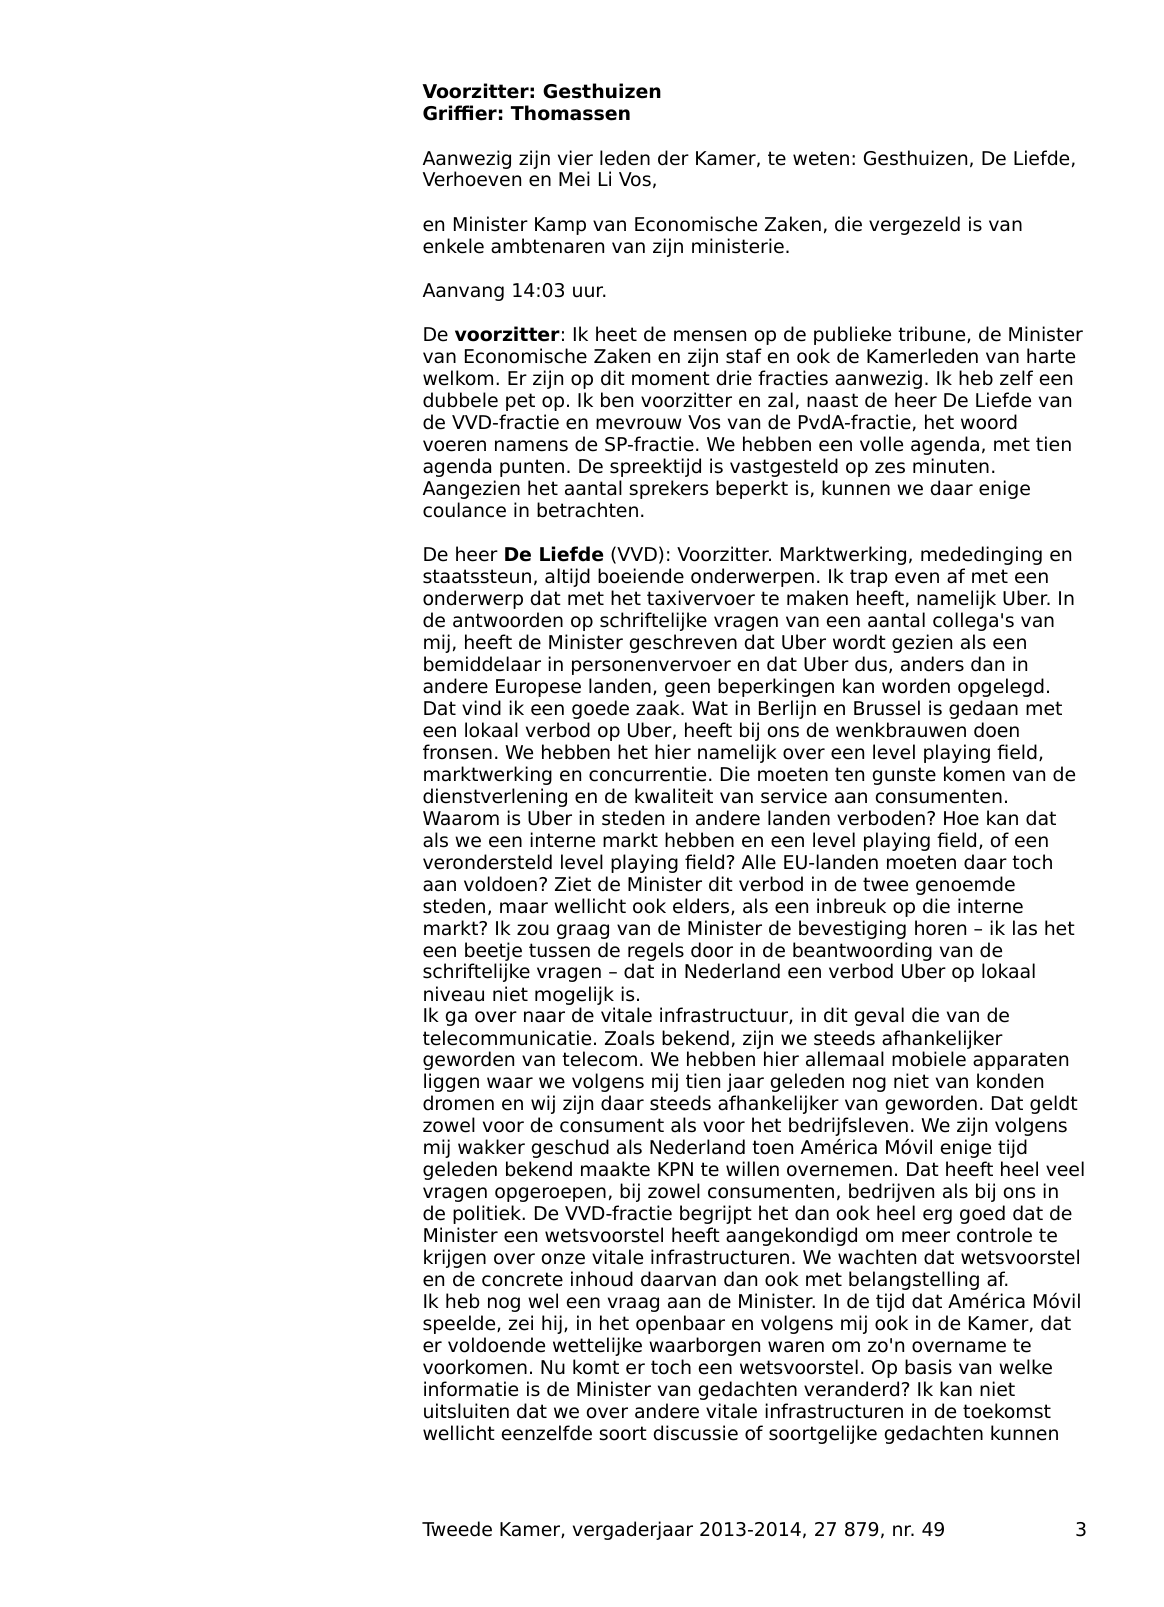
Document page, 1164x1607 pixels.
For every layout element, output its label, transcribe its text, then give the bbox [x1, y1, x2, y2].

text De heer De Liefde (VVD): Voorzitter. Marktwerking, mededinging en staatssteun, altijd boeiende onderwerpen. Ik trap even af met een onderwerp dat met het taxivervoer te maken heeft, namelijk Uber. In de antwoorden op schriftelijke vragen van een aantal collega's van mij, heeft de Minister geschreven dat Uber wordt gezien als een bemiddelaar in personenvervoer en dat Uber dus, anders dan in andere Europese landen, geen beperkingen kan worden opgelegd. Dat vind ik een goede zaak. Wat in Berlijn en Brussel is gedaan met een lokaal verbod op Uber, heeft bij ons de wenkbrauwen doen fronsen. We hebben het hier namelijk over een level playing field, marktwerking en concurrentie. Die moeten ten gunste komen van de dienstverlening en de kwaliteit van service aan consumenten. Waarom is Uber in steden in andere landen verboden? Hoe kan dat als we een interne markt hebben en een level playing field, of een verondersteld level playing field? Alle EU-landen moeten daar toch aan voldoen? Ziet de Minister dit verbod in de twee genoemde steden, maar wellicht ook elders, als een inbreuk op die interne markt? Ik zou graag van de Minister de bevestiging horen – ik las het een beetje tussen de regels door in de beantwoording van de schriftelijke vragen – dat in Nederland een verbod Uber op lokaal niveau niet mogelijk is. [422, 544, 1087, 1005]
text Aanvang 14:03 uur. [422, 280, 1087, 302]
text Griffier: Thomassen [422, 103, 1087, 125]
text Aanwezig zijn vier leden der Kamer, te weten: Gesthuizen, De Liefde, Verhoeven en Mei Li Vos, [422, 147, 1087, 191]
text en Minister Kamp van Economische Zaken, die vergezeld is van enkele ambtenaren van zijn ministerie. [422, 213, 1087, 257]
text Ik heb nog wel een vraag aan de Minister. In de tijd dat América Móvil speelde, zei hij, in het openbaar en volgens mij ook in de Kamer, dat er voldoende wettelijke waarborgen waren om zo'n overname te voorkomen. Nu komt er toch een wetsvoorstel. Op basis van welke informatie is de Minister van gedachten veranderd? Ik kan niet uitsluiten dat we over andere vitale infrastructuren in de toekomst wellicht eenzelfde soort discussie of soortgelijke gedachten kunnen [422, 1291, 1087, 1445]
text Ik ga over naar de vitale infrastructuur, in dit geval die van de telecommunicatie. Zoals bekend, zijn we steeds afhankelijker geworden van telecom. We hebben hier allemaal mobiele apparaten liggen waar we volgens mij tien jaar geleden nog niet van konden dromen en wij zijn daar steeds afhankelijker van geworden. Dat geldt zowel voor de consument als voor het bedrijfsleven. We zijn volgens mij wakker geschud als Nederland toen América Móvil enige tijd geleden bekend maakte KPN te willen overnemen. Dat heeft heel veel vragen opgeroepen, bij zowel consumenten, bedrijven als bij ons in de politiek. De VVD-fractie begrijpt het dan ook heel erg goed dat de Minister een wetsvoorstel heeft aangekondigd om meer controle te krijgen over onze vitale infrastructuren. We wachten dat wetsvoorstel en de concrete inhoud daarvan dan ook met belangstelling af. [422, 1005, 1087, 1291]
text De voorzitter: Ik heet de mensen op de publieke tribune, de Minister van Economische Zaken en zijn staf en ook de Kamerleden van harte welkom. Er zijn op dit moment drie fracties aanwezig. Ik heb zelf een dubbele pet op. Ik ben voorzitter en zal, naast de heer De Liefde van de VVD-fractie en mevrouw Vos van de PvdA-fractie, het woord voeren namens de SP-fractie. We hebben een volle agenda, met tien agenda punten. De spreektijd is vastgesteld op zes minuten. Aangezien het aantal sprekers beperkt is, kunnen we daar enige coulance in betrachten. [422, 324, 1087, 522]
text Voorzitter: Gesthuizen [422, 81, 1087, 103]
